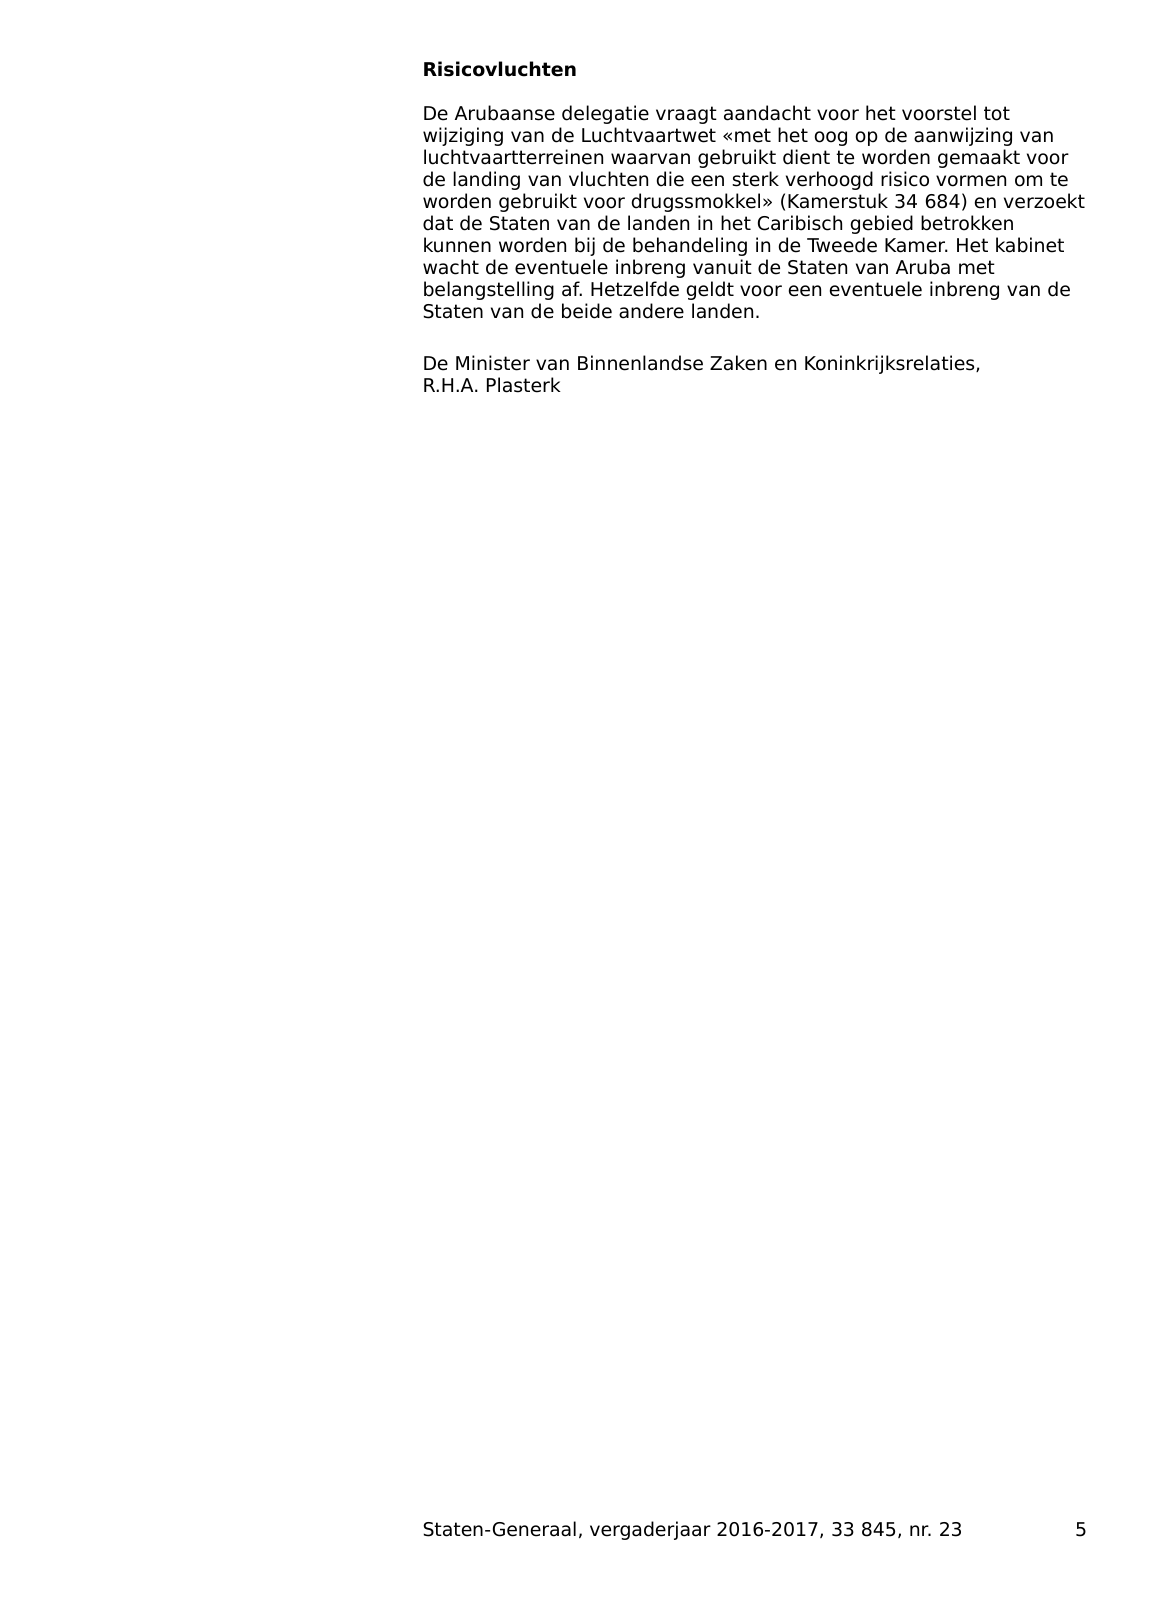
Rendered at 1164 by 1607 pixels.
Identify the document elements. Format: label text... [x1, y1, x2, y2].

text De Arubaanse delegatie vraagt aandacht voor het voorstel tot wijziging van de Luchtvaartwet «met het oog op de aanwijzing van luchtvaartterreinen waarvan gebruikt dient te worden gemaakt voor de landing van vluchten die een sterk verhoogd risico vormen om te worden gebruikt voor drugssmokkel» (Kamerstuk 34 684) en verzoekt dat de Staten van de landen in het Caribisch gebied betrokken kunnen worden bij de behandeling in de Tweede Kamer. Het kabinet wacht de eventuele inbreng vanuit de Staten van Aruba met belangstelling af. Hetzelfde geldt voor een eventuele inbreng van de Staten van de beide andere landen. [422, 103, 1087, 323]
subtitle Risicovluchten [422, 59, 1087, 81]
text De Minister van Binnenlandse Zaken en Koninkrijksrelaties, R.H.A. Plasterk [422, 353, 1087, 397]
